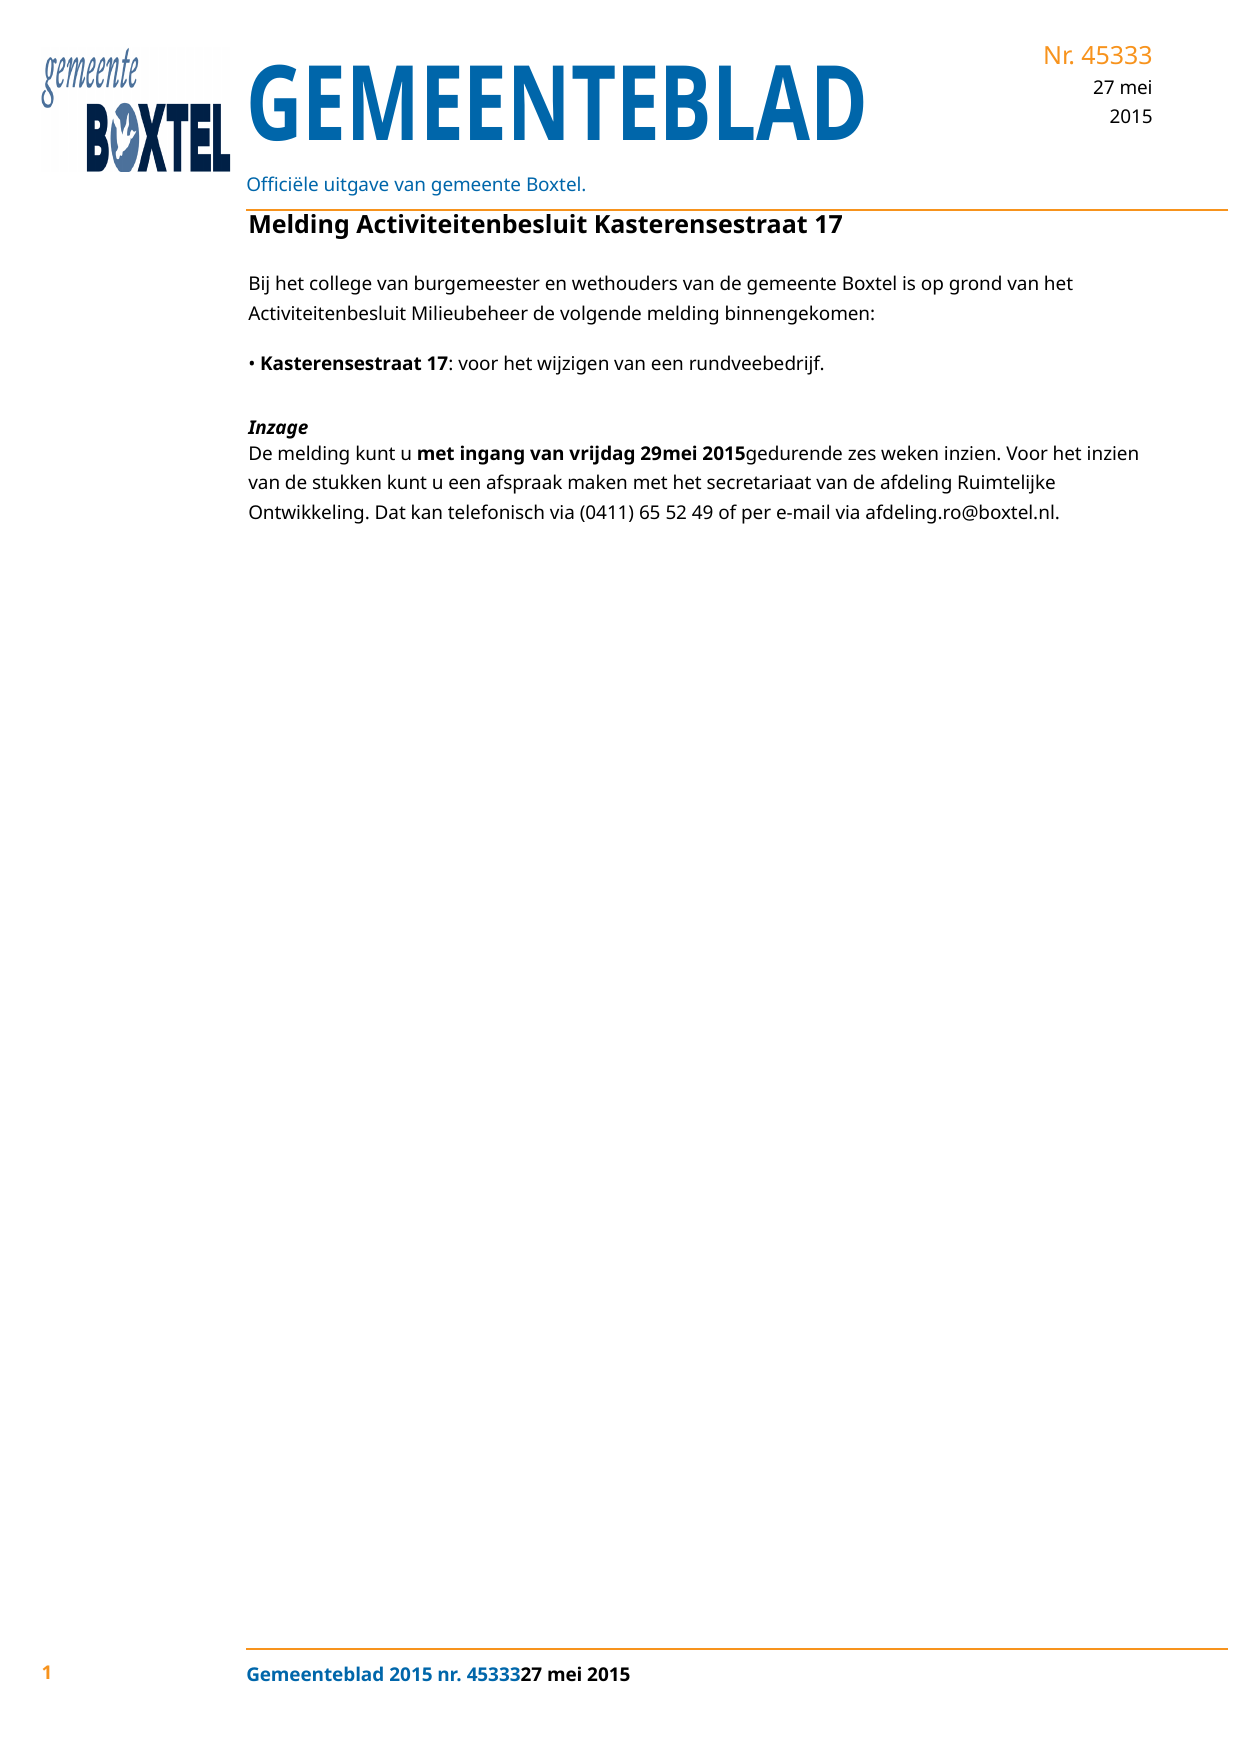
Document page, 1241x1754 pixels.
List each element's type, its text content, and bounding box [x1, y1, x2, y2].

text De melding kunt u met ingang van vrijdag 29mei 2015gedurende zes weken inzien. Voor het inzien van de stukken kunt u een afspraak maken met het secretariaat van de afdeling Ruimtelijke Ontwikkeling. Dat kan telefonisch via (0411) 65 52 49 of per e-mail via afdeling.ro@boxtel.nl. [248, 440, 1152, 525]
text • Kasterensestraat 17: voor het wijzigen van een rundveebedrijf. [248, 350, 1152, 376]
picture [41, 47, 231, 172]
text Melding Activiteitenbesluit Kasterensestraat 17 [248, 211, 1152, 241]
text Inzage [248, 414, 1152, 440]
text Bij het college van burgemeester en wethouders van de gemeente Boxtel is op grond van het Activiteitenbesluit Milieubeheer de volgende melding binnengekomen: [248, 270, 1152, 326]
